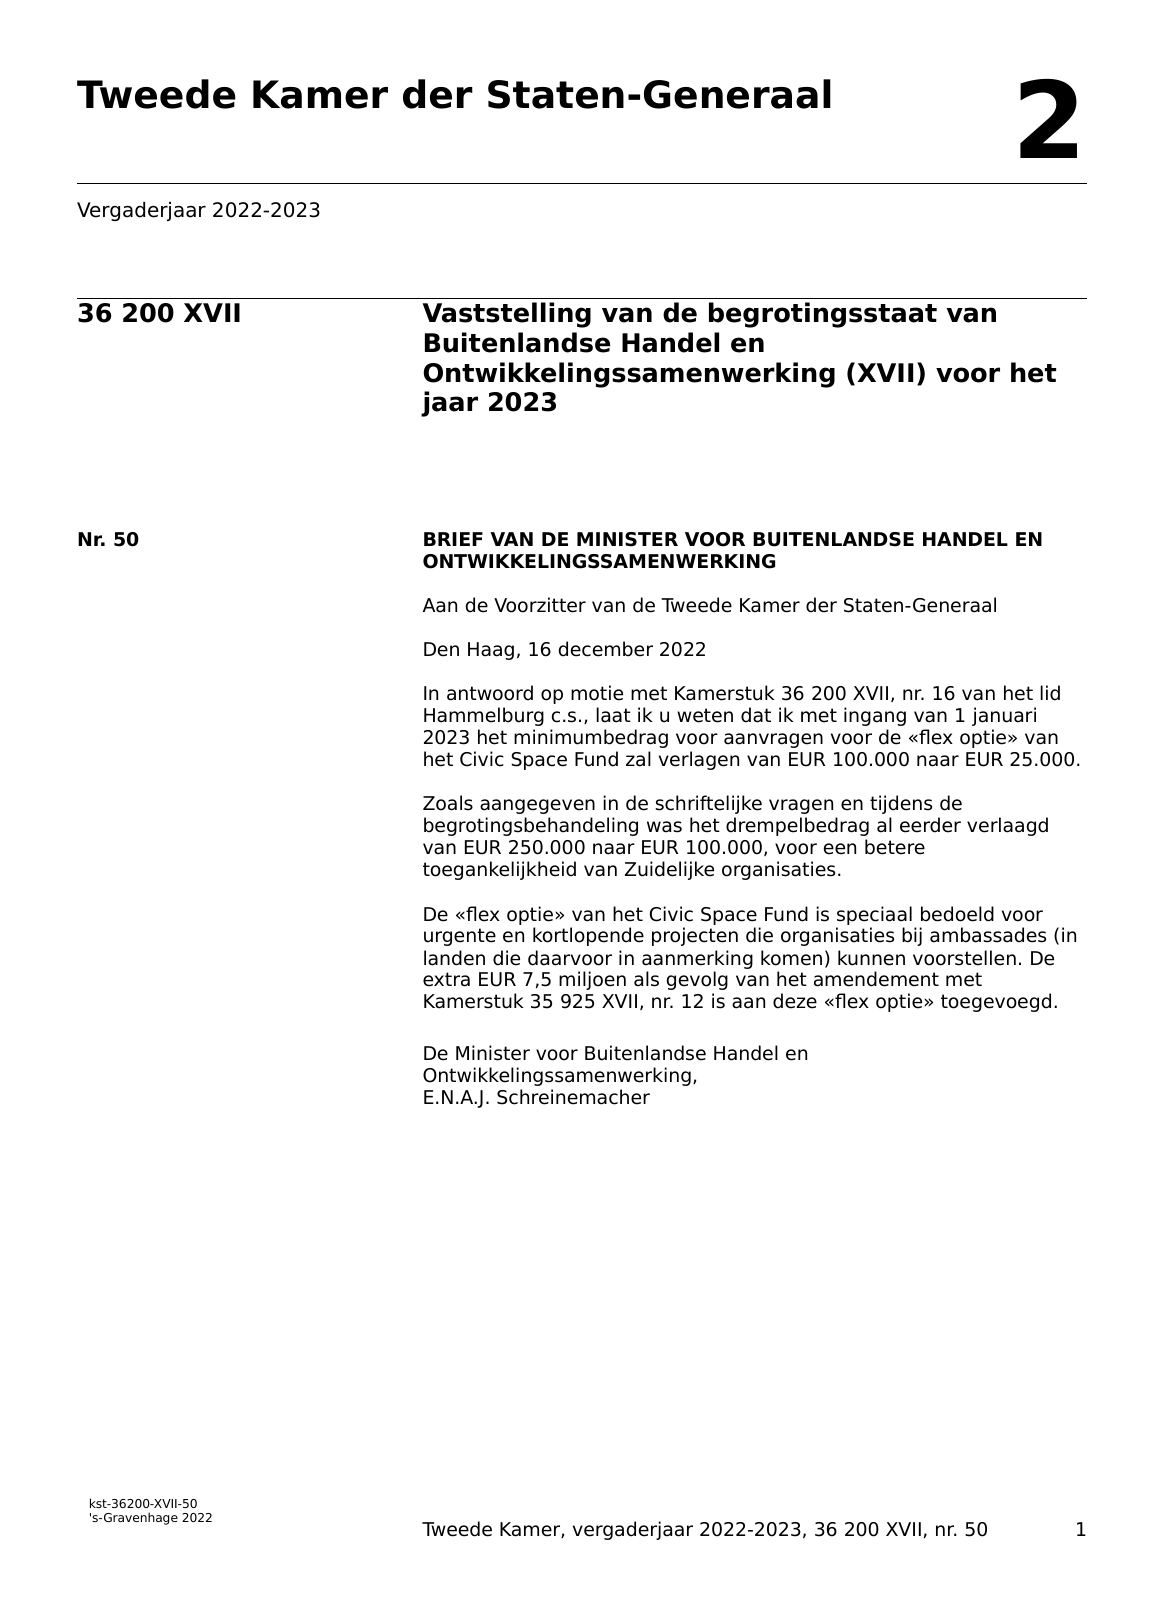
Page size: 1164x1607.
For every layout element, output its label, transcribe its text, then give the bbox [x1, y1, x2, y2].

text Aan de Voorzitter van de Tweede Kamer der Staten-Generaal [422, 595, 1087, 617]
text kst-36200-XVII-50 [88, 1497, 323, 1511]
text In antwoord op motie met Kamerstuk 36 200 XVII, nr. 16 van het lid Hammelburg c.s., laat ik u weten dat ik met ingang van 1 januari 2023 het minimumbedrag voor aanvragen voor de «flex optie» van het Civic Space Fund zal verlagen van EUR 100.000 naar EUR 25.000. [422, 683, 1087, 771]
text Zoals aangegeven in de schriftelijke vragen en tijdens de begrotingsbehandeling was het drempelbedrag al eerder verlaagd van EUR 250.000 naar EUR 100.000, voor een betere toegankelijkheid van Zuidelijke organisaties. [422, 793, 1087, 881]
text De «flex optie» van het Civic Space Fund is speciaal bedoeld voor urgente en kortlopende projecten die organisaties bij ambassades (in landen die daarvoor in aanmerking komen) kunnen voorstellen. De extra EUR 7,5 miljoen als gevolg van het amendement met Kamerstuk 35 925 XVII, nr. 12 is aan deze «flex optie» toegevoegd. [422, 903, 1087, 1013]
table_cell Vergaderjaar 2022-2023 [77, 184, 1087, 298]
text 's-Gravenhage 2022 [88, 1511, 323, 1525]
subtitle 36 200 XVII Vaststelling van de begrotingsstaat van Buitenlandse Handel en Ontwikkelingssamenwerking (XVII) voor het jaar 2023 [77, 299, 1087, 418]
text De Minister voor Buitenlandse Handel en Ontwikkelingssamenwerking, E.N.A.J. Schreinemacher [422, 1043, 1087, 1109]
text Den Haag, 16 december 2022 [422, 639, 1087, 661]
table_header Tweede Kamer der Staten-Generaal [77, 59, 886, 183]
table_header 2 [886, 59, 1087, 183]
subtitle Nr. 50 BRIEF VAN DE MINISTER VOOR BUITENLANDSE HANDEL EN ONTWIKKELINGSSAMENWERKING [77, 529, 1087, 573]
